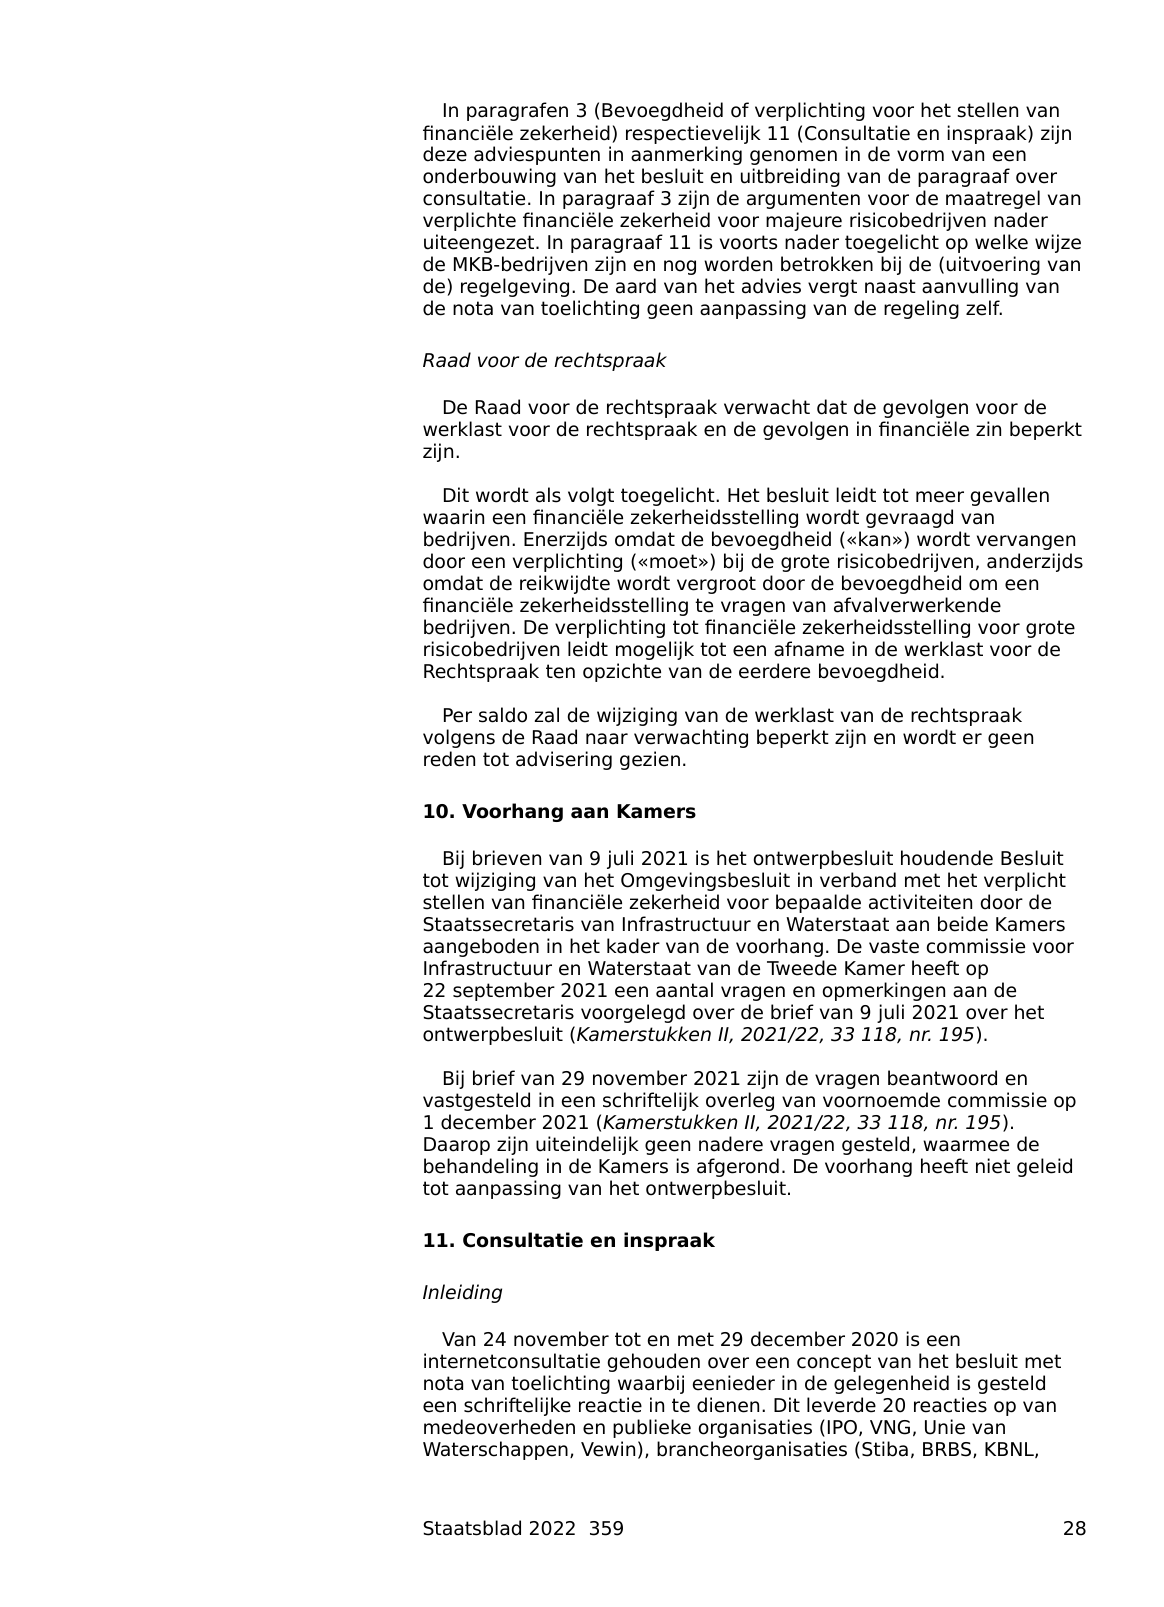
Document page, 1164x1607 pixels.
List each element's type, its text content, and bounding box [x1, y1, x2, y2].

subtitle Inleiding [422, 1282, 1087, 1304]
subtitle 10. Voorhang aan Kamers [422, 801, 1087, 823]
subtitle Raad voor de rechtspraak [422, 350, 1087, 372]
text De Raad voor de rechtspraak verwacht dat de gevolgen voor de werklast voor de rechtspraak en de gevolgen in financiële zin beperkt zijn. [422, 397, 1087, 463]
text Bij brieven van 9 juli 2021 is het ontwerpbesluit houdende Besluit tot wijziging van het Omgevingsbesluit in verband met het verplicht stellen van financiële zekerheid voor bepaalde activiteiten door de Staatssecretaris van Infrastructuur en Waterstaat aan beide Kamers aangeboden in het kader van de voorhang. De vaste commissie voor Infrastructuur en Waterstaat van de Tweede Kamer heeft op 22 september 2021 een aantal vragen en opmerkingen aan de Staatssecretaris voorgelegd over de brief van 9 juli 2021 over het ontwerpbesluit (Kamerstukken II, 2021/22, 33 118, nr. 195). [422, 848, 1087, 1046]
text Dit wordt als volgt toegelicht. Het besluit leidt tot meer gevallen waarin een financiële zekerheidsstelling wordt gevraagd van bedrijven. Enerzijds omdat de bevoegdheid («kan») wordt vervangen door een verplichting («moet») bij de grote risicobedrijven, anderzijds omdat de reikwijdte wordt vergroot door de bevoegdheid om een financiële zekerheidsstelling te vragen van afvalverwerkende bedrijven. De verplichting tot financiële zekerheidsstelling voor grote risicobedrijven leidt mogelijk tot een afname in de werklast voor de Rechtspraak ten opzichte van de eerdere bevoegdheid. [422, 485, 1087, 683]
text Bij brief van 29 november 2021 zijn de vragen beantwoord en vastgesteld in een schriftelijk overleg van voornoemde commissie op 1 december 2021 (Kamerstukken II, 2021/22, 33 118, nr. 195). Daarop zijn uiteindelijk geen nadere vragen gesteld, waarmee de behandeling in de Kamers is afgerond. De voorhang heeft niet geleid tot aanpassing van het ontwerpbesluit. [422, 1068, 1087, 1200]
text Van 24 november tot en met 29 december 2020 is een internetconsultatie gehouden over een concept van het besluit met nota van toelichting waarbij eenieder in de gelegenheid is gesteld een schriftelijke reactie in te dienen. Dit leverde 20 reacties op van medeoverheden en publieke organisaties (IPO, VNG, Unie van Waterschappen, Vewin), brancheorganisaties (Stiba, BRBS, KBNL, [422, 1329, 1087, 1461]
subtitle 11. Consultatie en inspraak [422, 1230, 1087, 1252]
text In paragrafen 3 (Bevoegdheid of verplichting voor het stellen van financiële zekerheid) respectievelijk 11 (Consultatie en inspraak) zijn deze adviespunten in aanmerking genomen in de vorm van een onderbouwing van het besluit en uitbreiding van de paragraaf over consultatie. In paragraaf 3 zijn de argumenten voor de maatregel van verplichte financiële zekerheid voor majeure risicobedrijven nader uiteengezet. In paragraaf 11 is voorts nader toegelicht op welke wijze de MKB-bedrijven zijn en nog worden betrokken bij de (uitvoering van de) regelgeving. De aard van het advies vergt naast aanvulling van de nota van toelichting geen aanpassing van de regeling zelf. [422, 100, 1087, 320]
text Per saldo zal de wijziging van de werklast van de rechtspraak volgens de Raad naar verwachting beperkt zijn en wordt er geen reden tot advisering gezien. [422, 705, 1087, 771]
